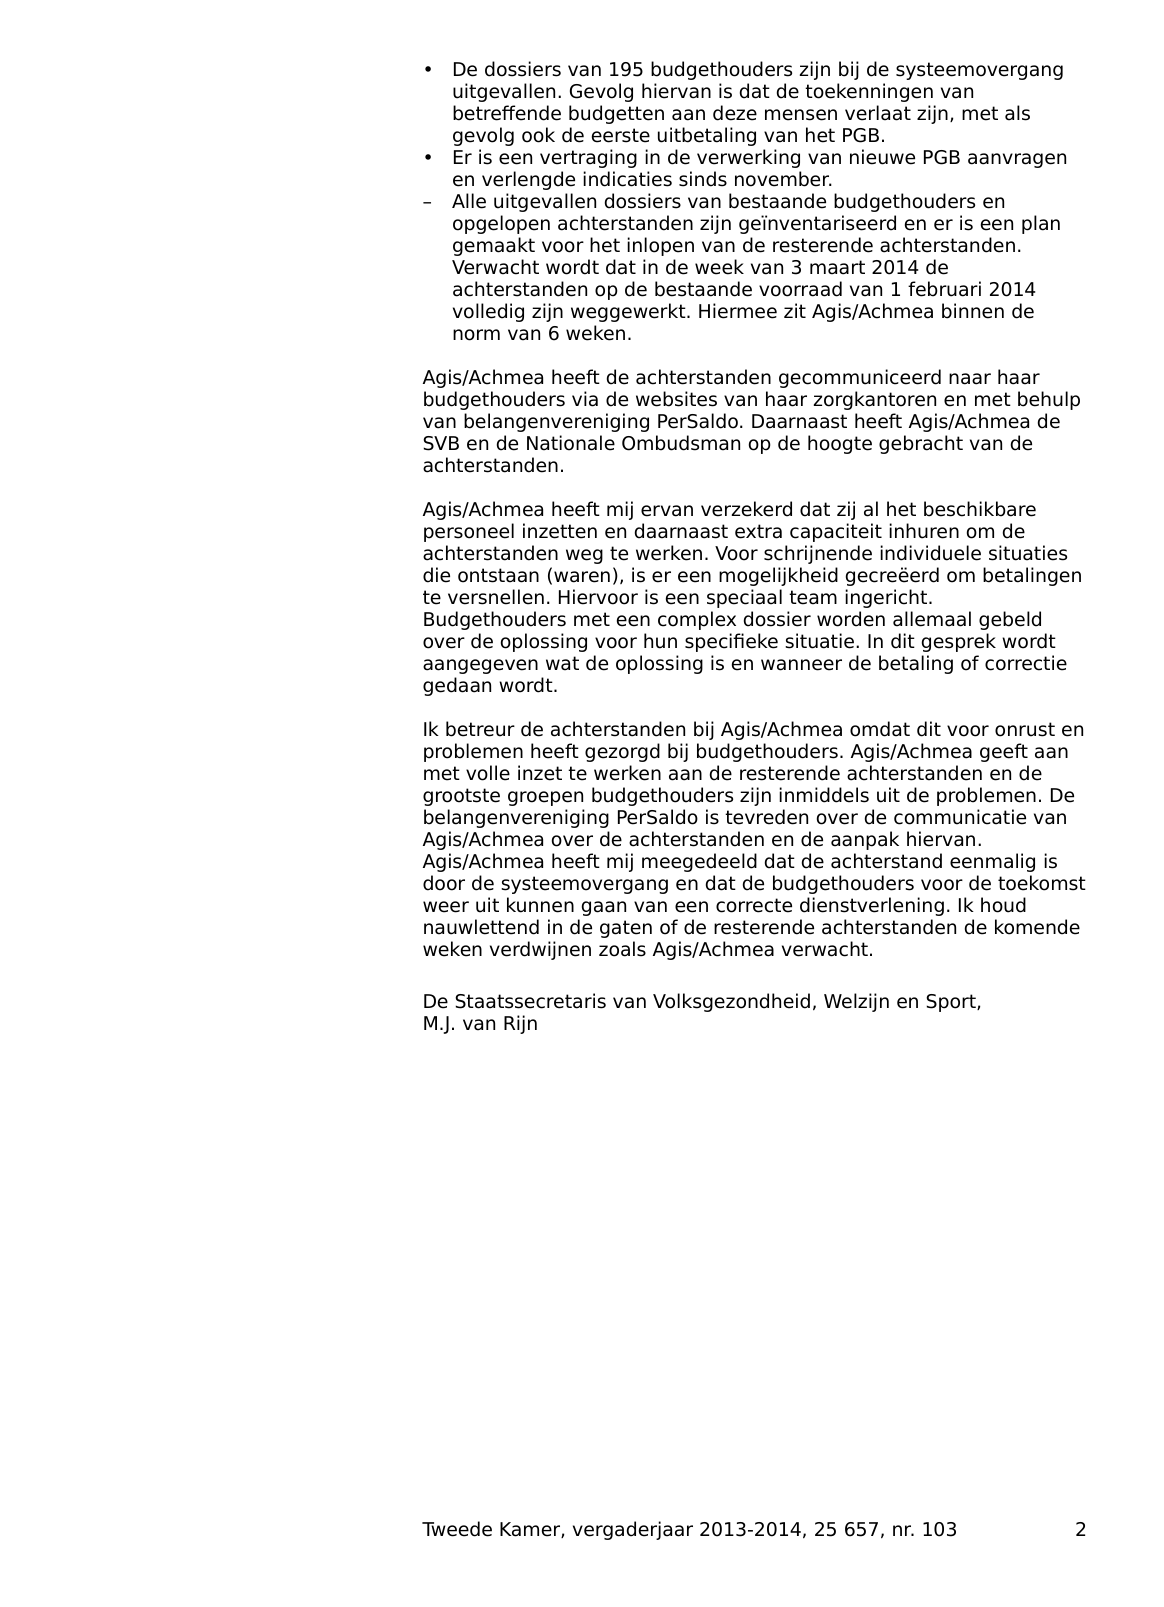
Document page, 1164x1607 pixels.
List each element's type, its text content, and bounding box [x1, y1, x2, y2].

text • Er is een vertraging in de verwerking van nieuwe PGB aanvragen en verlengde indicaties sinds november. [422, 147, 1087, 191]
text Agis/Achmea heeft mij ervan verzekerd dat zij al het beschikbare personeel inzetten en daarnaast extra capaciteit inhuren om de achterstanden weg te werken. Voor schrijnende individuele situaties die ontstaan (waren), is er een mogelijkheid gecreëerd om betalingen te versnellen. Hiervoor is een speciaal team ingericht. [422, 499, 1087, 609]
text • De dossiers van 195 budgethouders zijn bij de systeemovergang uitgevallen. Gevolg hiervan is dat de toekenningen van betreffende budgetten aan deze mensen verlaat zijn, met als gevolg ook de eerste uitbetaling van het PGB. [422, 59, 1087, 147]
text De Staatssecretaris van Volksgezondheid, Welzijn en Sport, M.J. van Rijn [422, 991, 1087, 1035]
text Budgethouders met een complex dossier worden allemaal gebeld over de oplossing voor hun specifieke situatie. In dit gesprek wordt aangegeven wat de oplossing is en wanneer de betaling of correctie gedaan wordt. [422, 609, 1087, 697]
text – Alle uitgevallen dossiers van bestaande budgethouders en opgelopen achterstanden zijn geïnventariseerd en er is een plan gemaakt voor het inlopen van de resterende achterstanden. Verwacht wordt dat in de week van 3 maart 2014 de achterstanden op de bestaande voorraad van 1 februari 2014 volledig zijn weggewerkt. Hiermee zit Agis/Achmea binnen de norm van 6 weken. [422, 191, 1087, 345]
text Ik betreur de achterstanden bij Agis/Achmea omdat dit voor onrust en problemen heeft gezorgd bij budgethouders. Agis/Achmea geeft aan met volle inzet te werken aan de resterende achterstanden en de grootste groepen budgethouders zijn inmiddels uit de problemen. De belangenvereniging PerSaldo is tevreden over de communicatie van Agis/Achmea over de achterstanden en de aanpak hiervan. Agis/Achmea heeft mij meegedeeld dat de achterstand eenmalig is door de systeemovergang en dat de budgethouders voor de toekomst weer uit kunnen gaan van een correcte dienstverlening. Ik houd nauwlettend in de gaten of de resterende achterstanden de komende weken verdwijnen zoals Agis/Achmea verwacht. [422, 719, 1087, 961]
text Agis/Achmea heeft de achterstanden gecommuniceerd naar haar budgethouders via de websites van haar zorgkantoren en met behulp van belangenvereniging PerSaldo. Daarnaast heeft Agis/Achmea de SVB en de Nationale Ombudsman op de hoogte gebracht van de achterstanden. [422, 367, 1087, 477]
